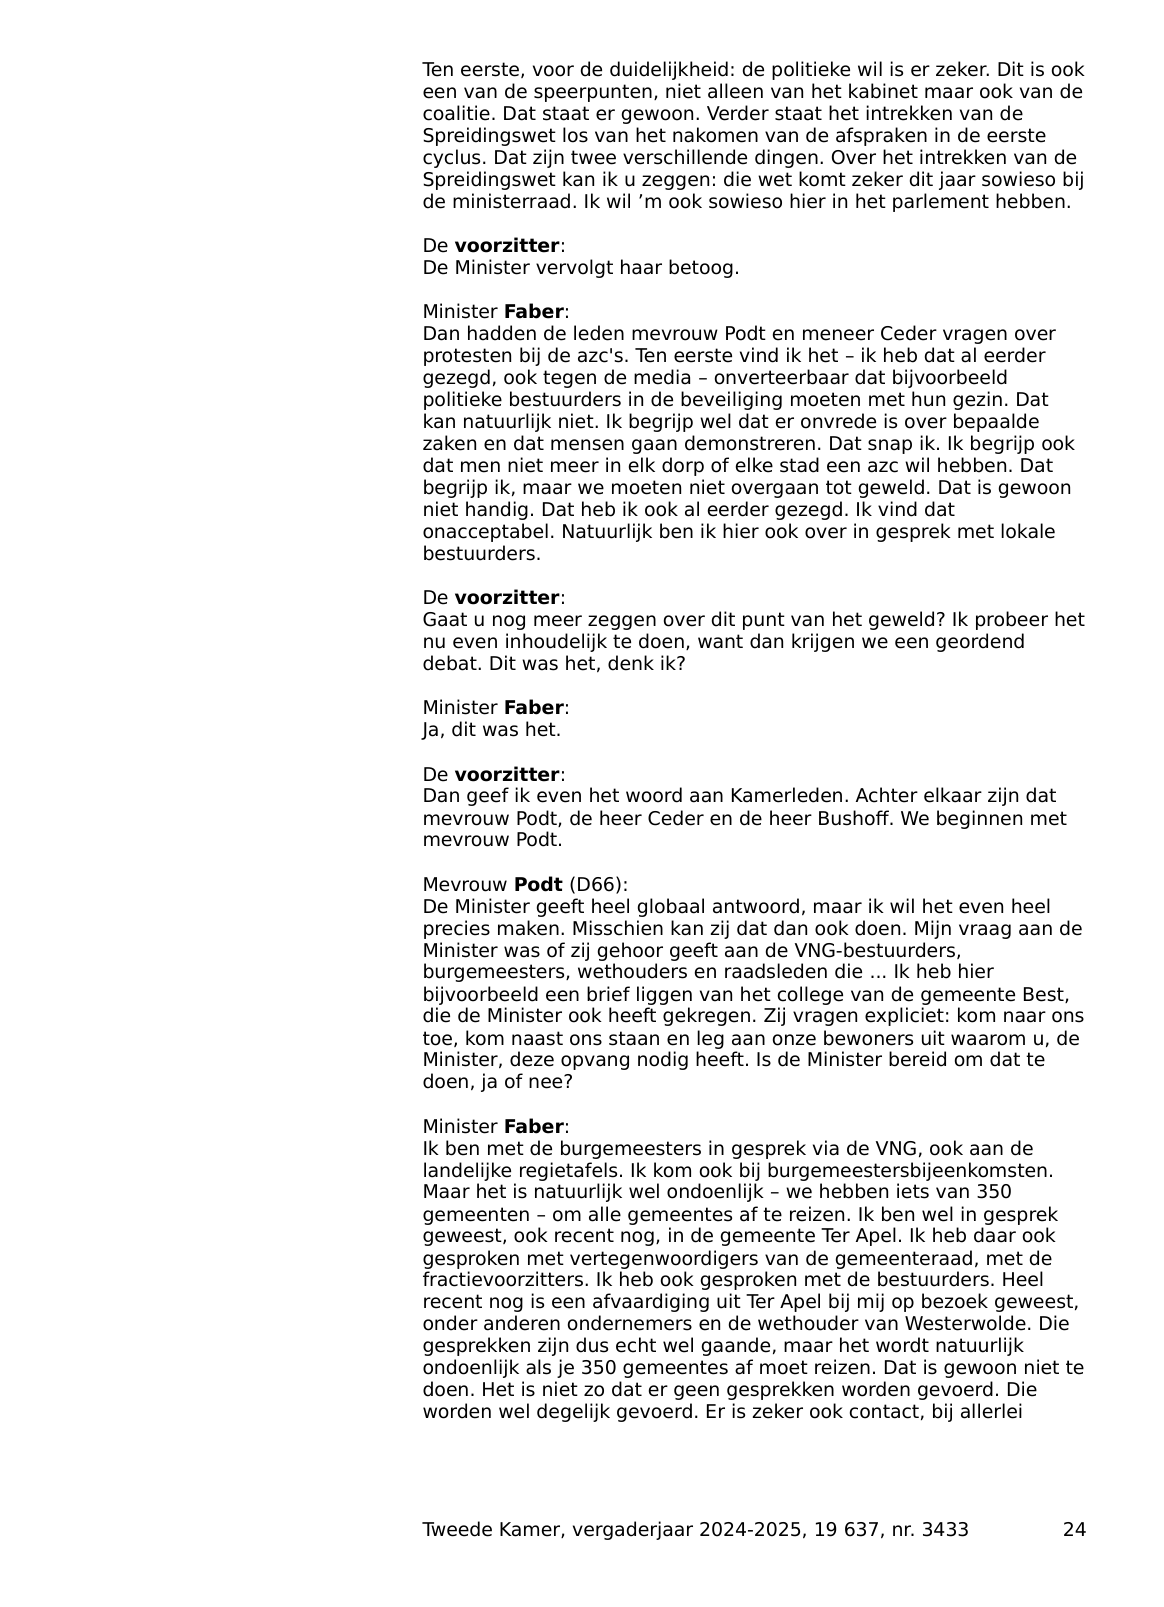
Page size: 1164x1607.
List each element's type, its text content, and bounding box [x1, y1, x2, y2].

text Dan geef ik even het woord aan Kamerleden. Achter elkaar zijn dat mevrouw Podt, de heer Ceder en de heer Bushoff. We beginnen met mevrouw Podt. [422, 785, 1087, 851]
text Minister Faber: [422, 301, 1087, 323]
text Ik ben met de burgemeesters in gesprek via de VNG, ook aan de landelijke regietafels. Ik kom ook bij burgemeestersbijeenkomsten. Maar het is natuurlijk wel ondoenlijk – we hebben iets van 350 gemeenten – om alle gemeentes af te reizen. Ik ben wel in gesprek geweest, ook recent nog, in de gemeente Ter Apel. Ik heb daar ook gesproken met vertegenwoordigers van de gemeenteraad, met de fractievoorzitters. Ik heb ook gesproken met de bestuurders. Heel recent nog is een afvaardiging uit Ter Apel bij mij op bezoek geweest, onder anderen ondernemers en de wethouder van Westerwolde. Die gesprekken zijn dus echt wel gaande, maar het wordt natuurlijk ondoenlijk als je 350 gemeentes af moet reizen. Dat is gewoon niet te doen. Het is niet zo dat er geen gesprekken worden gevoerd. Die worden wel degelijk gevoerd. Er is zeker ook contact, bij allerlei [422, 1137, 1087, 1423]
text Ten eerste, voor de duidelijkheid: de politieke wil is er zeker. Dit is ook een van de speerpunten, niet alleen van het kabinet maar ook van de coalitie. Dat staat er gewoon. Verder staat het intrekken van de Spreidingswet los van het nakomen van de afspraken in de eerste cyclus. Dat zijn twee verschillende dingen. Over het intrekken van de Spreidingswet kan ik u zeggen: die wet komt zeker dit jaar sowieso bij de ministerraad. Ik wil ’m ook sowieso hier in het parlement hebben. [422, 59, 1087, 213]
text De voorzitter: [422, 235, 1087, 257]
text Dan hadden de leden mevrouw Podt en meneer Ceder vragen over protesten bij de azc's. Ten eerste vind ik het – ik heb dat al eerder gezegd, ook tegen de media – onverteerbaar dat bijvoorbeeld politieke bestuurders in de beveiliging moeten met hun gezin. Dat kan natuurlijk niet. Ik begrijp wel dat er onvrede is over bepaalde zaken en dat mensen gaan demonstreren. Dat snap ik. Ik begrijp ook dat men niet meer in elk dorp of elke stad een azc wil hebben. Dat begrijp ik, maar we moeten niet overgaan tot geweld. Dat is gewoon niet handig. Dat heb ik ook al eerder gezegd. Ik vind dat onacceptabel. Natuurlijk ben ik hier ook over in gesprek met lokale bestuurders. [422, 323, 1087, 565]
text De Minister geeft heel globaal antwoord, maar ik wil het even heel precies maken. Misschien kan zij dat dan ook doen. Mijn vraag aan de Minister was of zij gehoor geeft aan de VNG-bestuurders, burgemeesters, wethouders en raadsleden die ... Ik heb hier bijvoorbeeld een brief liggen van het college van de gemeente Best, die de Minister ook heeft gekregen. Zij vragen expliciet: kom naar ons toe, kom naast ons staan en leg aan onze bewoners uit waarom u, de Minister, deze opvang nodig heeft. Is de Minister bereid om dat te doen, ja of nee? [422, 896, 1087, 1093]
text Minister Faber: [422, 697, 1087, 719]
text Gaat u nog meer zeggen over dit punt van het geweld? Ik probeer het nu even inhoudelijk te doen, want dan krijgen we een geordend debat. Dit was het, denk ik? [422, 609, 1087, 675]
text De Minister vervolgt haar betoog. [422, 257, 1087, 279]
text Minister Faber: [422, 1116, 1087, 1137]
text Ja, dit was het. [422, 719, 1087, 741]
text Mevrouw Podt (D66): [422, 873, 1087, 896]
text De voorzitter: [422, 587, 1087, 609]
text De voorzitter: [422, 763, 1087, 785]
